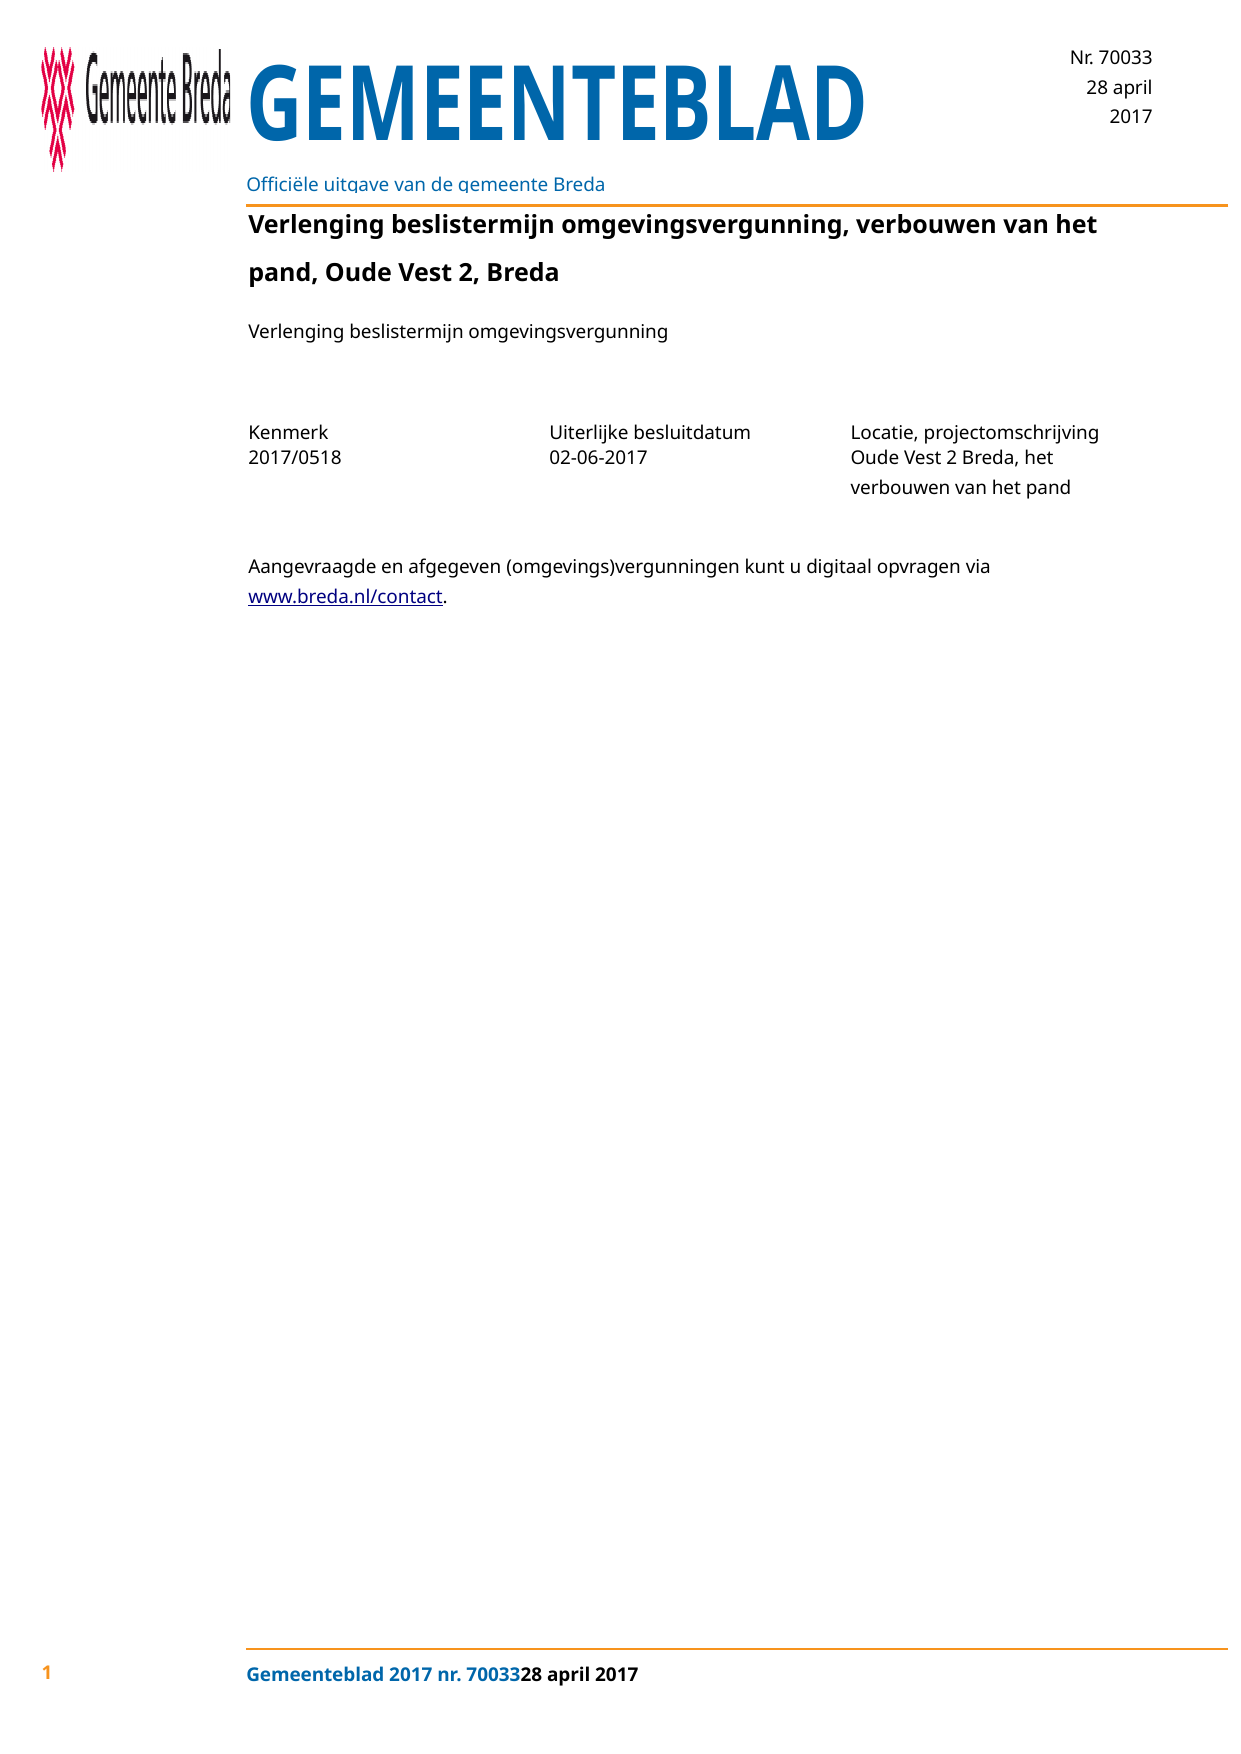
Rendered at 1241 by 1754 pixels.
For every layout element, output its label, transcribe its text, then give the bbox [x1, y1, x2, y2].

text Aangevraagde en afgegeven (omgevings)vergunningen kunt u digitaal opvragen via www.breda.nl/contact. [248, 553, 1152, 609]
table_cell 02-06-2017 [549, 445, 850, 500]
table_header Locatie, projectomschrijving [850, 419, 1152, 444]
picture [41, 47, 231, 172]
table_cell 2017/0518 [248, 445, 549, 500]
table_header Kenmerk [248, 419, 549, 444]
table_header Uiterlijke besluitdatum [549, 419, 850, 444]
table_cell Oude Vest 2 Breda, het verbouwen van het pand [850, 445, 1152, 500]
text Verlenging beslistermijn omgevingsvergunning, verbouwen van het pand, Oude Vest 2, Breda [248, 207, 1152, 288]
text Verlenging beslistermijn omgevingsvergunning [248, 318, 1152, 344]
